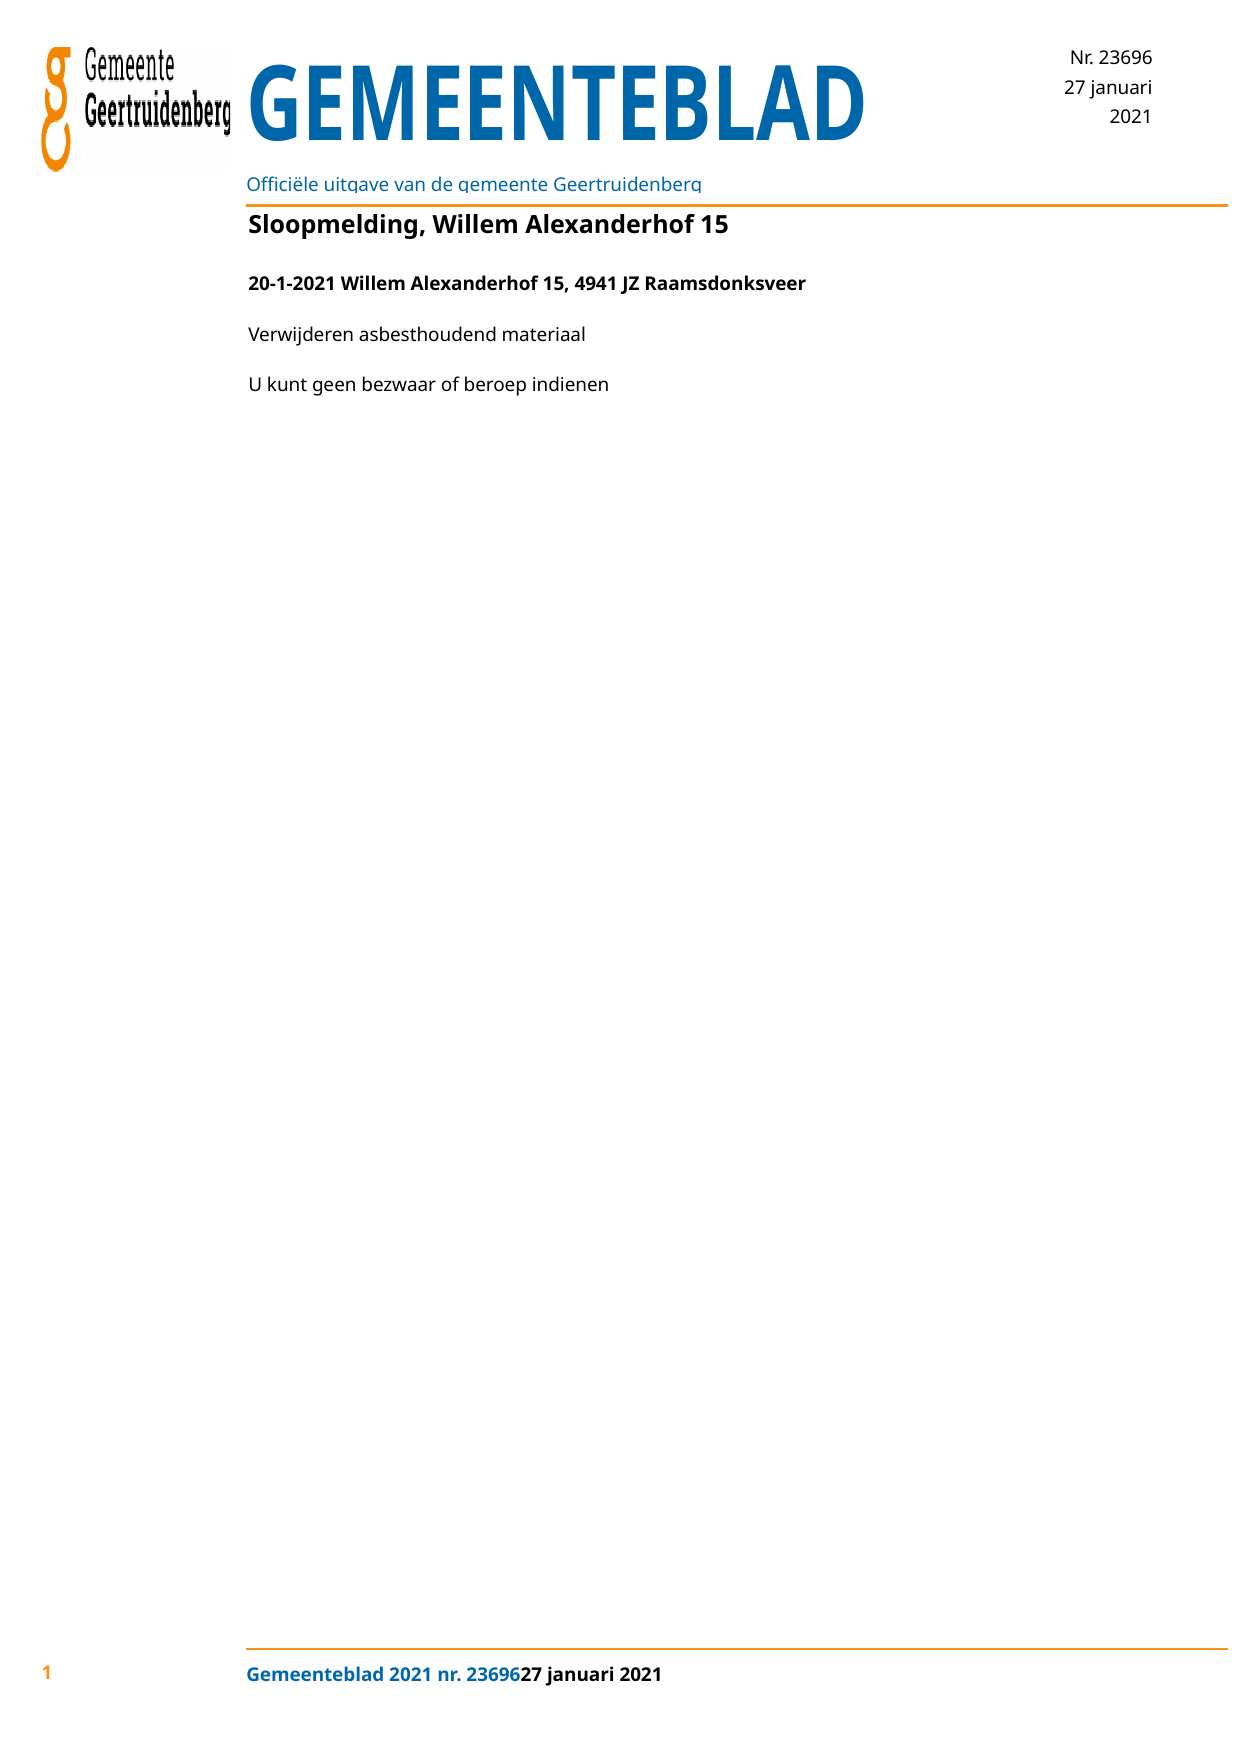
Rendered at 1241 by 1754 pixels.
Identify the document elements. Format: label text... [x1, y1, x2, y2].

text 20-1-2021 Willem Alexanderhof 15, 4941 JZ Raamsdonksveer [248, 270, 1152, 296]
text Sloopmelding, Willem Alexanderhof 15 [248, 207, 1152, 241]
text U kunt geen bezwaar of beroep indienen [248, 371, 1152, 397]
text Verwijderen asbesthoudend materiaal [248, 321, 1152, 346]
picture [41, 47, 231, 172]
